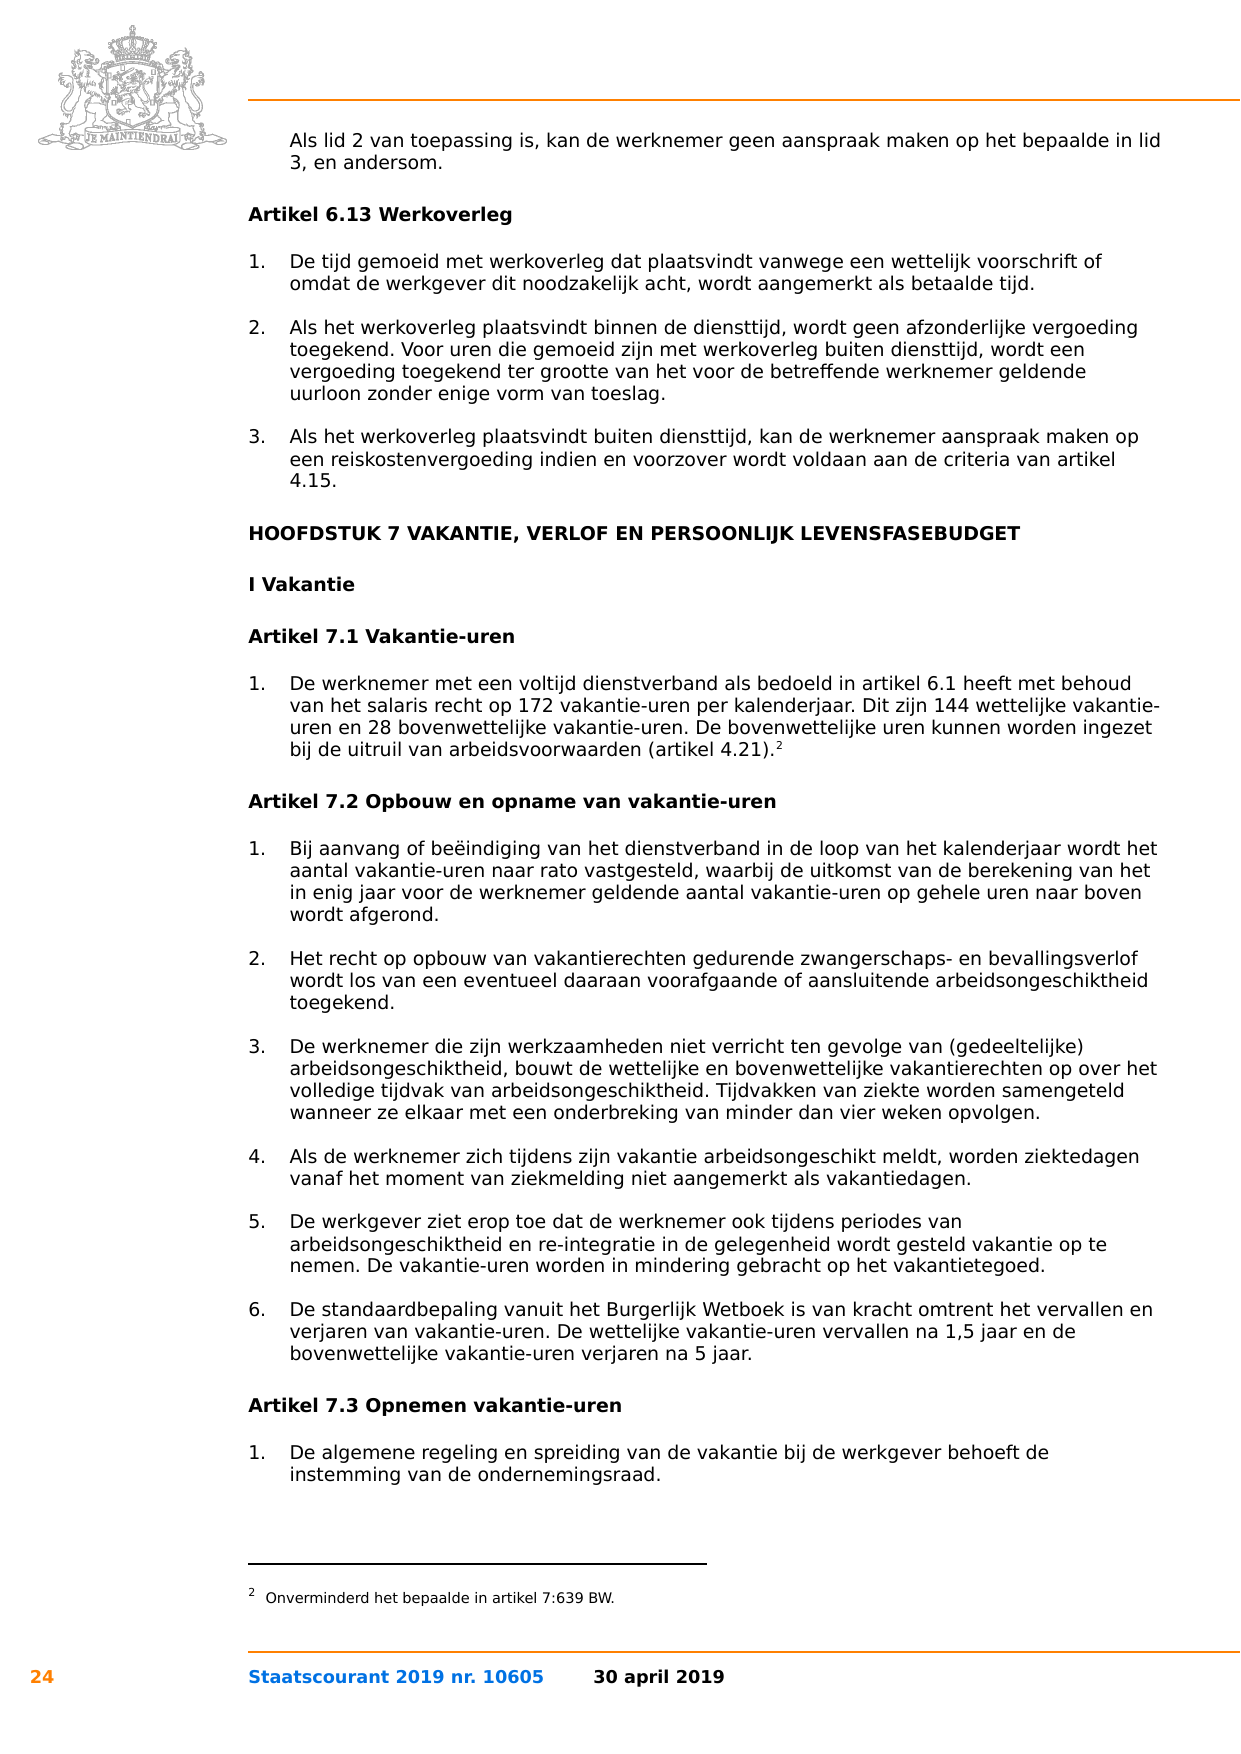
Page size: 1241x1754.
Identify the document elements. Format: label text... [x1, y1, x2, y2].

text 3. De werknemer die zijn werkzaamheden niet verricht ten gevolge van (gedeeltelijke) arbeidsongeschiktheid, bouwt de wettelijke en bovenwettelijke vakantierechten op over het volledige tijdvak van arbeidsongeschiktheid. Tijdvakken van ziekte worden samengeteld wanneer ze elkaar met een onderbreking van minder dan vier weken opvolgen. [248, 1036, 1163, 1124]
text 6. De standaardbepaling vanuit het Burgerlijk Wetboek is van kracht omtrent het vervallen en verjaren van vakantie-uren. De wettelijke vakantie-uren vervallen na 1,5 jaar en de bovenwettelijke vakantie-uren verjaren na 5 jaar. [248, 1299, 1163, 1365]
text 2. Het recht op opbouw van vakantierechten gedurende zwangerschaps- en bevallingsverlof wordt los van een eventueel daaraan voorafgaande of aansluitende arbeidsongeschiktheid toegekend. [248, 948, 1163, 1014]
text 5. De werkgever ziet erop toe dat de werknemer ook tijdens periodes van arbeidsongeschiktheid en re-integratie in de gelegenheid wordt gesteld vakantie op te nemen. De vakantie-uren worden in mindering gebracht op het vakantietegoed. [248, 1211, 1163, 1277]
text 1. De algemene regeling en spreiding van de vakantie bij de werkgever behoeft de instemming van de ondernemingsraad. [248, 1442, 1163, 1486]
subtitle Artikel 7.1 Vakantie-uren [248, 626, 1163, 648]
text 1. Bij aanvang of beëindiging van het dienstverband in de loop van het kalenderjaar wordt het aantal vakantie-uren naar rato vastgesteld, waarbij de uitkomst van de berekening van het in enig jaar voor de werknemer geldende aantal vakantie-uren op gehele uren naar boven wordt afgerond. [248, 838, 1163, 926]
subtitle Artikel 7.2 Opbouw en opname van vakantie-uren [248, 791, 1163, 813]
text 4. Als de werknemer zich tijdens zijn vakantie arbeidsongeschikt meldt, worden ziektedagen vanaf het moment van ziekmelding niet aangemerkt als vakantiedagen. [248, 1146, 1163, 1189]
text 1. De werknemer met een voltijd dienstverband als bedoeld in artikel 6.1 heeft met behoud van het salaris recht op 172 vakantie-uren per kalenderjaar. Dit zijn 144 wettelijke vakantie-uren en 28 bovenwettelijke vakantie-uren. De bovenwettelijke uren kunnen worden ingezet bij de uitruil van arbeidsvoorwaarden (artikel 4.21). [248, 673, 1163, 761]
text Onverminderd het bepaalde in artikel 7:639 BW. [248, 1586, 1163, 1608]
picture [38, 25, 227, 150]
text 1. De tijd gemoeid met werkoverleg dat plaatsvindt vanwege een wettelijk voorschrift of omdat de werkgever dit noodzakelijk acht, wordt aangemerkt als betaalde tijd. [248, 251, 1163, 295]
subtitle I Vakantie [248, 574, 1163, 596]
text Als lid 2 van toepassing is, kan de werknemer geen aanspraak maken op het bepaalde in lid 3, en andersom. [289, 130, 1163, 174]
subtitle HOOFDSTUK 7 VAKANTIE, VERLOF EN PERSOONLIJK LEVENSFASEBUDGET [248, 522, 1163, 544]
text 2. Als het werkoverleg plaatsvindt binnen de diensttijd, wordt geen afzonderlijke vergoeding toegekend. Voor uren die gemoeid zijn met werkoverleg buiten diensttijd, wordt een vergoeding toegekend ter grootte van het voor de betreffende werknemer geldende uurloon zonder enige vorm van toeslag. [248, 317, 1163, 404]
subtitle Artikel 6.13 Werkoverleg [248, 204, 1163, 226]
text 3. Als het werkoverleg plaatsvindt buiten diensttijd, kan de werknemer aanspraak maken op een reiskostenvergoeding indien en voorzover wordt voldaan aan de criteria van artikel 4.15. [248, 426, 1163, 492]
subtitle Artikel 7.3 Opnemen vakantie-uren [248, 1395, 1163, 1417]
